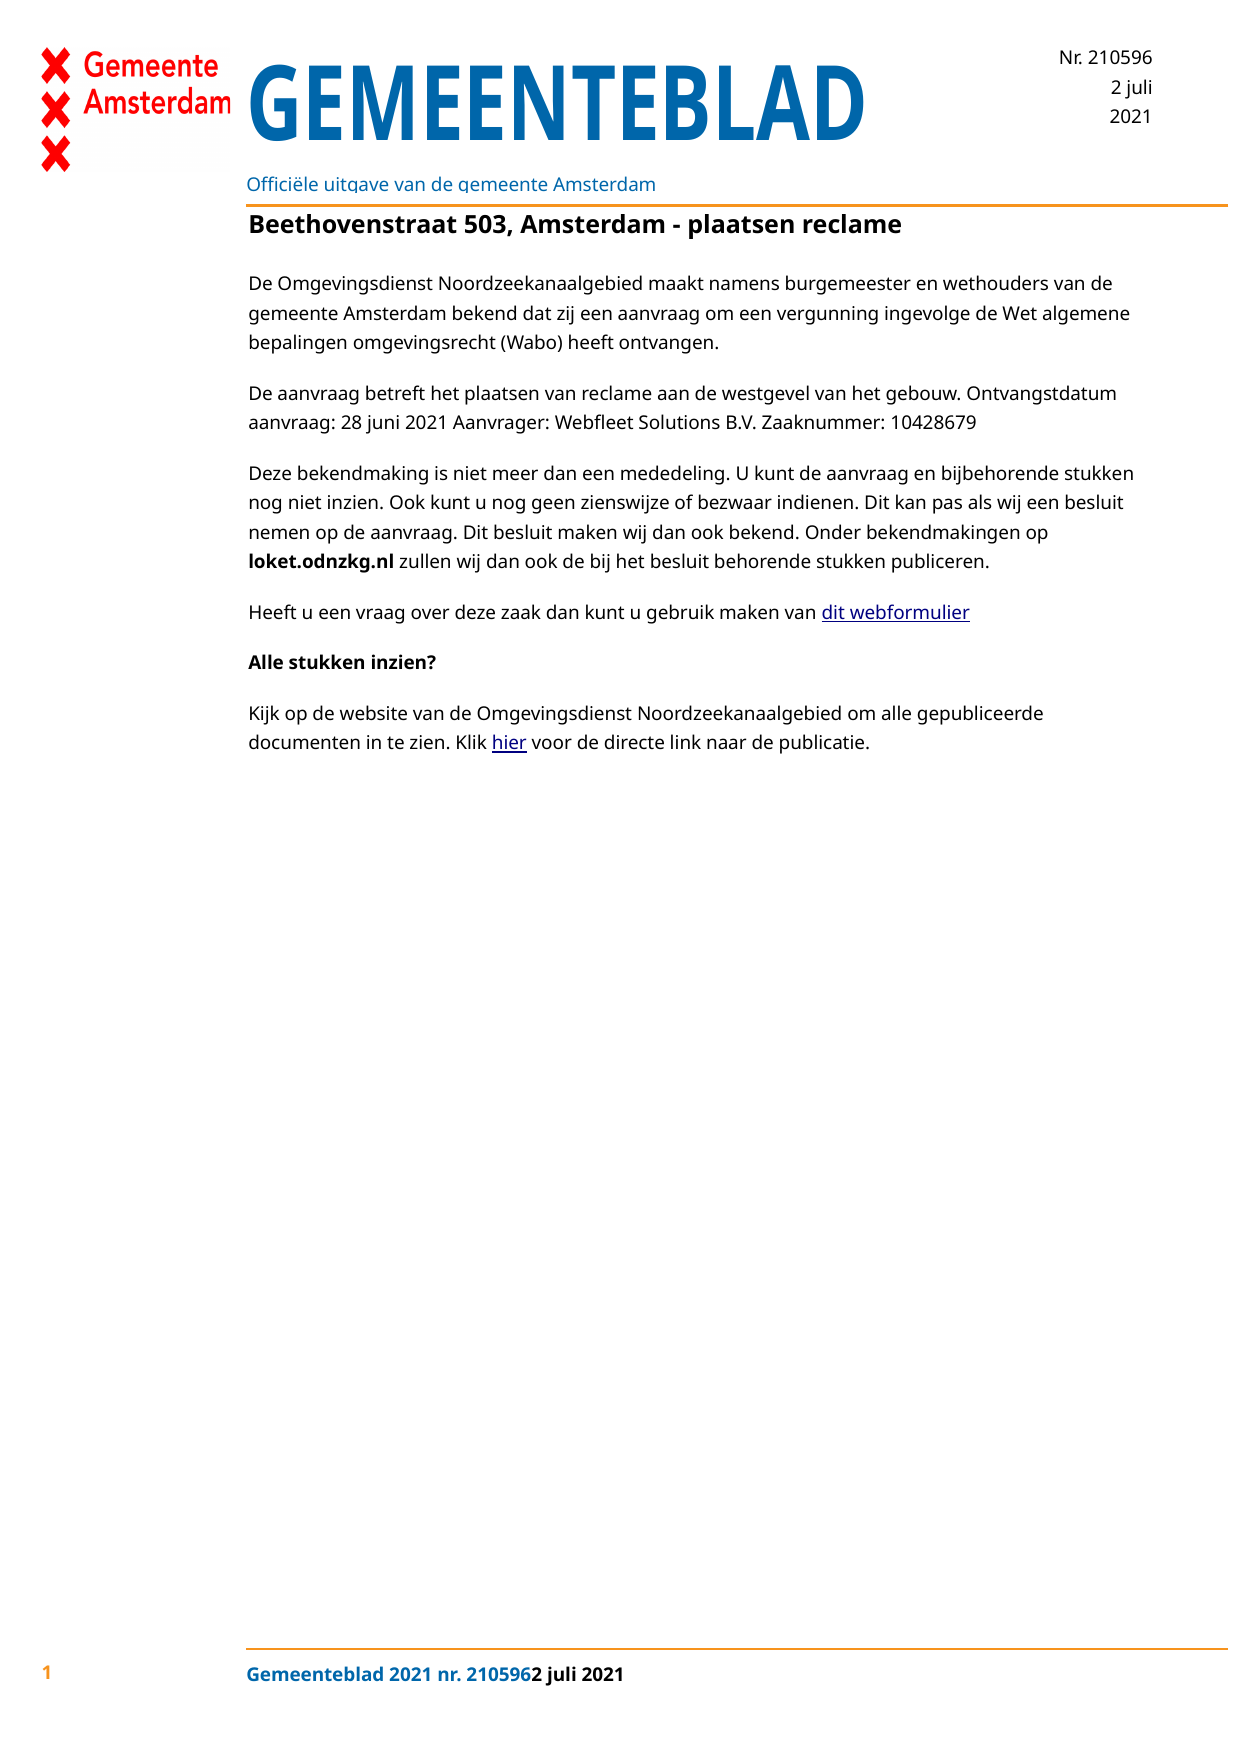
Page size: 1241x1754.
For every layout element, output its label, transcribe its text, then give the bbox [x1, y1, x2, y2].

text Beethovenstraat 503, Amsterdam - plaatsen reclame [248, 207, 1152, 241]
text Kijk op de website van de Omgevingsdienst Noordzeekanaalgebied om alle gepubliceerde documenten in te zien. Klik hier voor de directe link naar de publicatie. [248, 700, 1152, 755]
picture [41, 47, 231, 172]
text De aanvraag betreft het plaatsen van reclame aan de westgevel van het gebouw. Ontvangstdatum aanvraag: 28 juni 2021 Aanvrager: Webfleet Solutions B.V. Zaaknummer: 10428679 [248, 380, 1152, 435]
text Heeft u een vraag over deze zaak dan kunt u gebruik maken van dit webformulier [248, 599, 1152, 625]
text Alle stukken inzien? [248, 649, 1152, 675]
text De Omgevingsdienst Noordzeekanaalgebied maakt namens burgemeester en wethouders van de gemeente Amsterdam bekend dat zij een aanvraag om een vergunning ingevolge de Wet algemene bepalingen omgevingsrecht (Wabo) heeft ontvangen. [248, 270, 1152, 355]
text Deze bekendmaking is niet meer dan een mededeling. U kunt de aanvraag en bijbehorende stukken nog niet inzien. Ook kunt u nog geen zienswijze of bezwaar indienen. Dit kan pas als wij een besluit nemen op de aanvraag. Dit besluit maken wij dan ook bekend. Onder bekendmakingen op loket.odnzkg.nl zullen wij dan ook de bij het besluit behorende stukken publiceren. [248, 460, 1152, 574]
